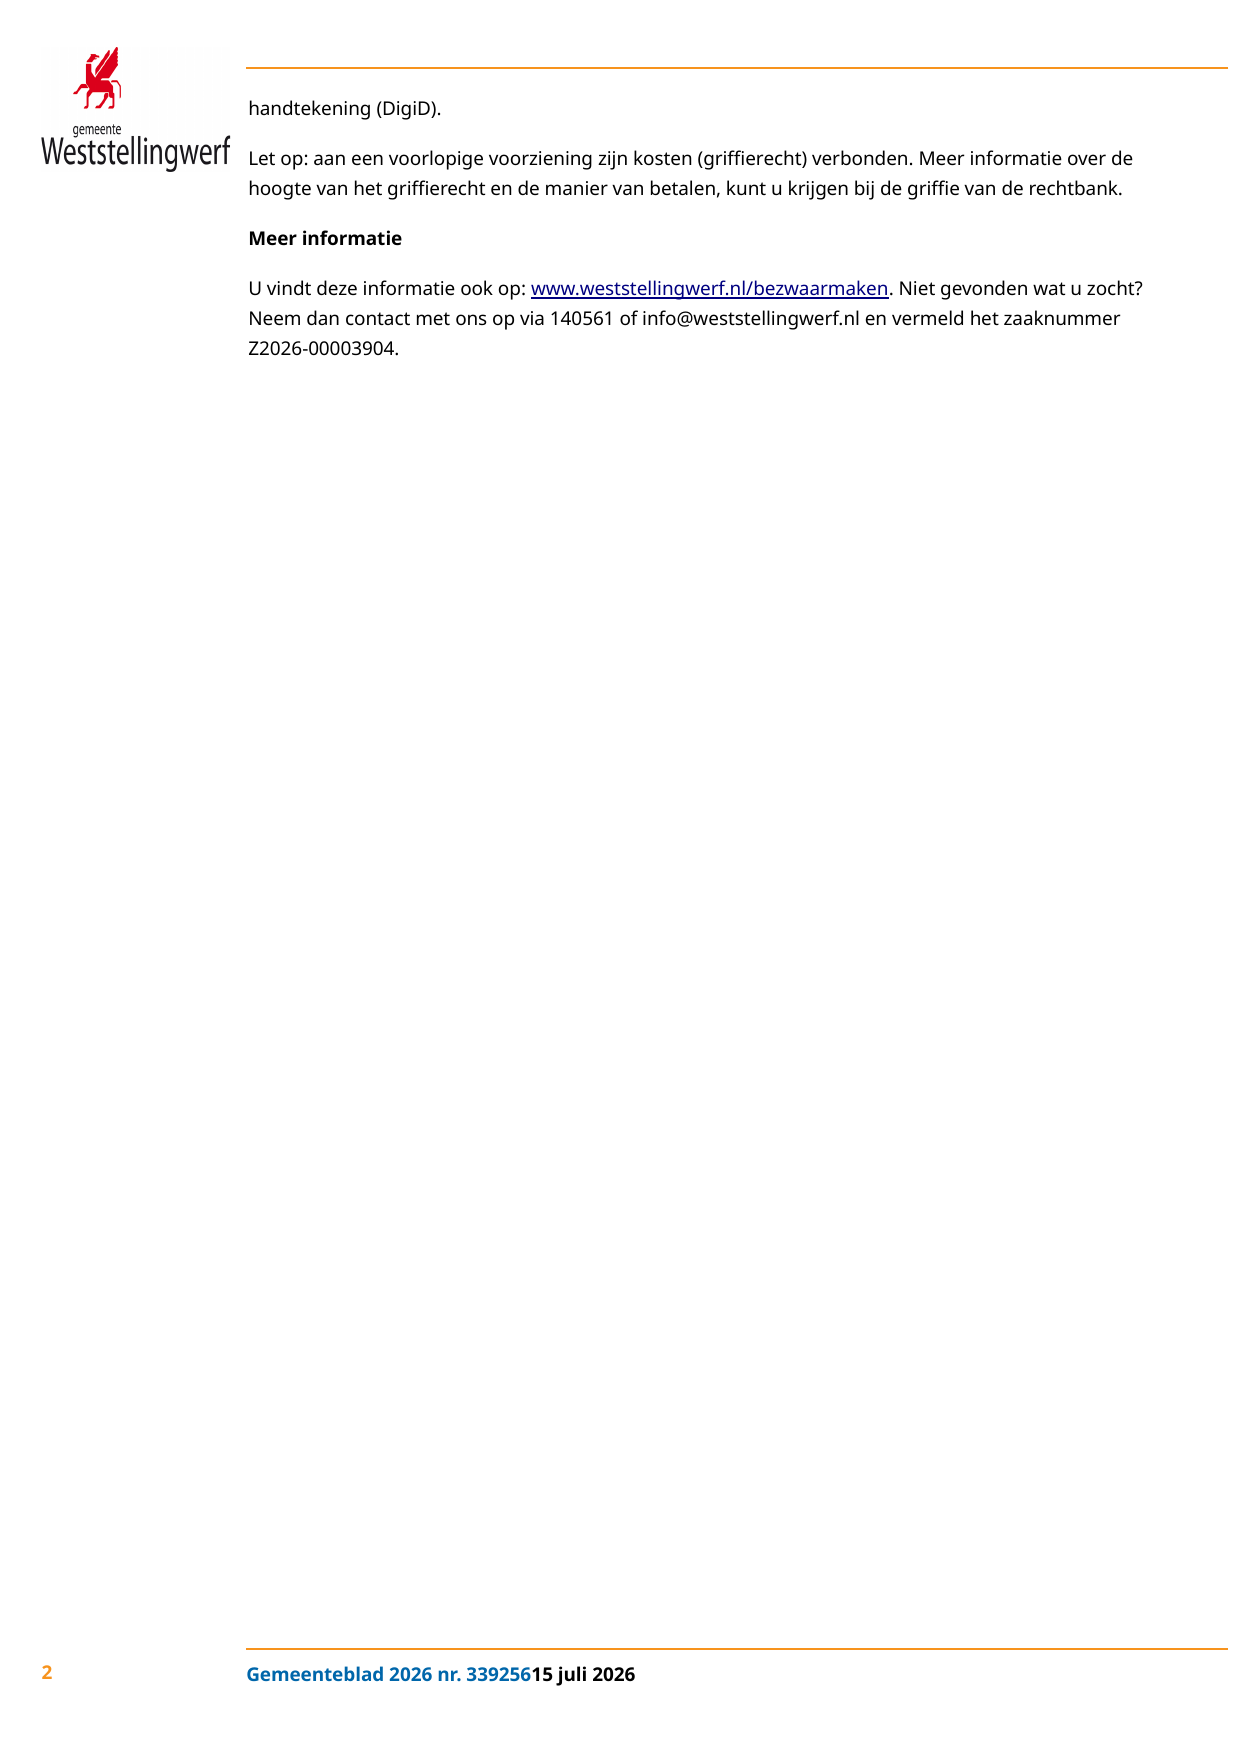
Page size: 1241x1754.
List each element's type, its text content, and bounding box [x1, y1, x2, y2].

text handtekening (DigiD). [248, 95, 1152, 121]
picture [41, 47, 231, 172]
text Let op: aan een voorlopige voorziening zijn kosten (griffierecht) verbonden. Meer informatie over de hoogte van het griffierecht en de manier van betalen, kunt u krijgen bij de griffie van de rechtbank. [248, 145, 1152, 201]
text Meer informatie [248, 225, 1152, 251]
text U vindt deze informatie ook op: www.weststellingwerf.nl/bezwaarmaken. Niet gevonden wat u zocht? Neem dan contact met ons op via 140561 of info@weststellingwerf.nl en vermeld het zaaknummer Z2026-00003904. [248, 276, 1152, 361]
